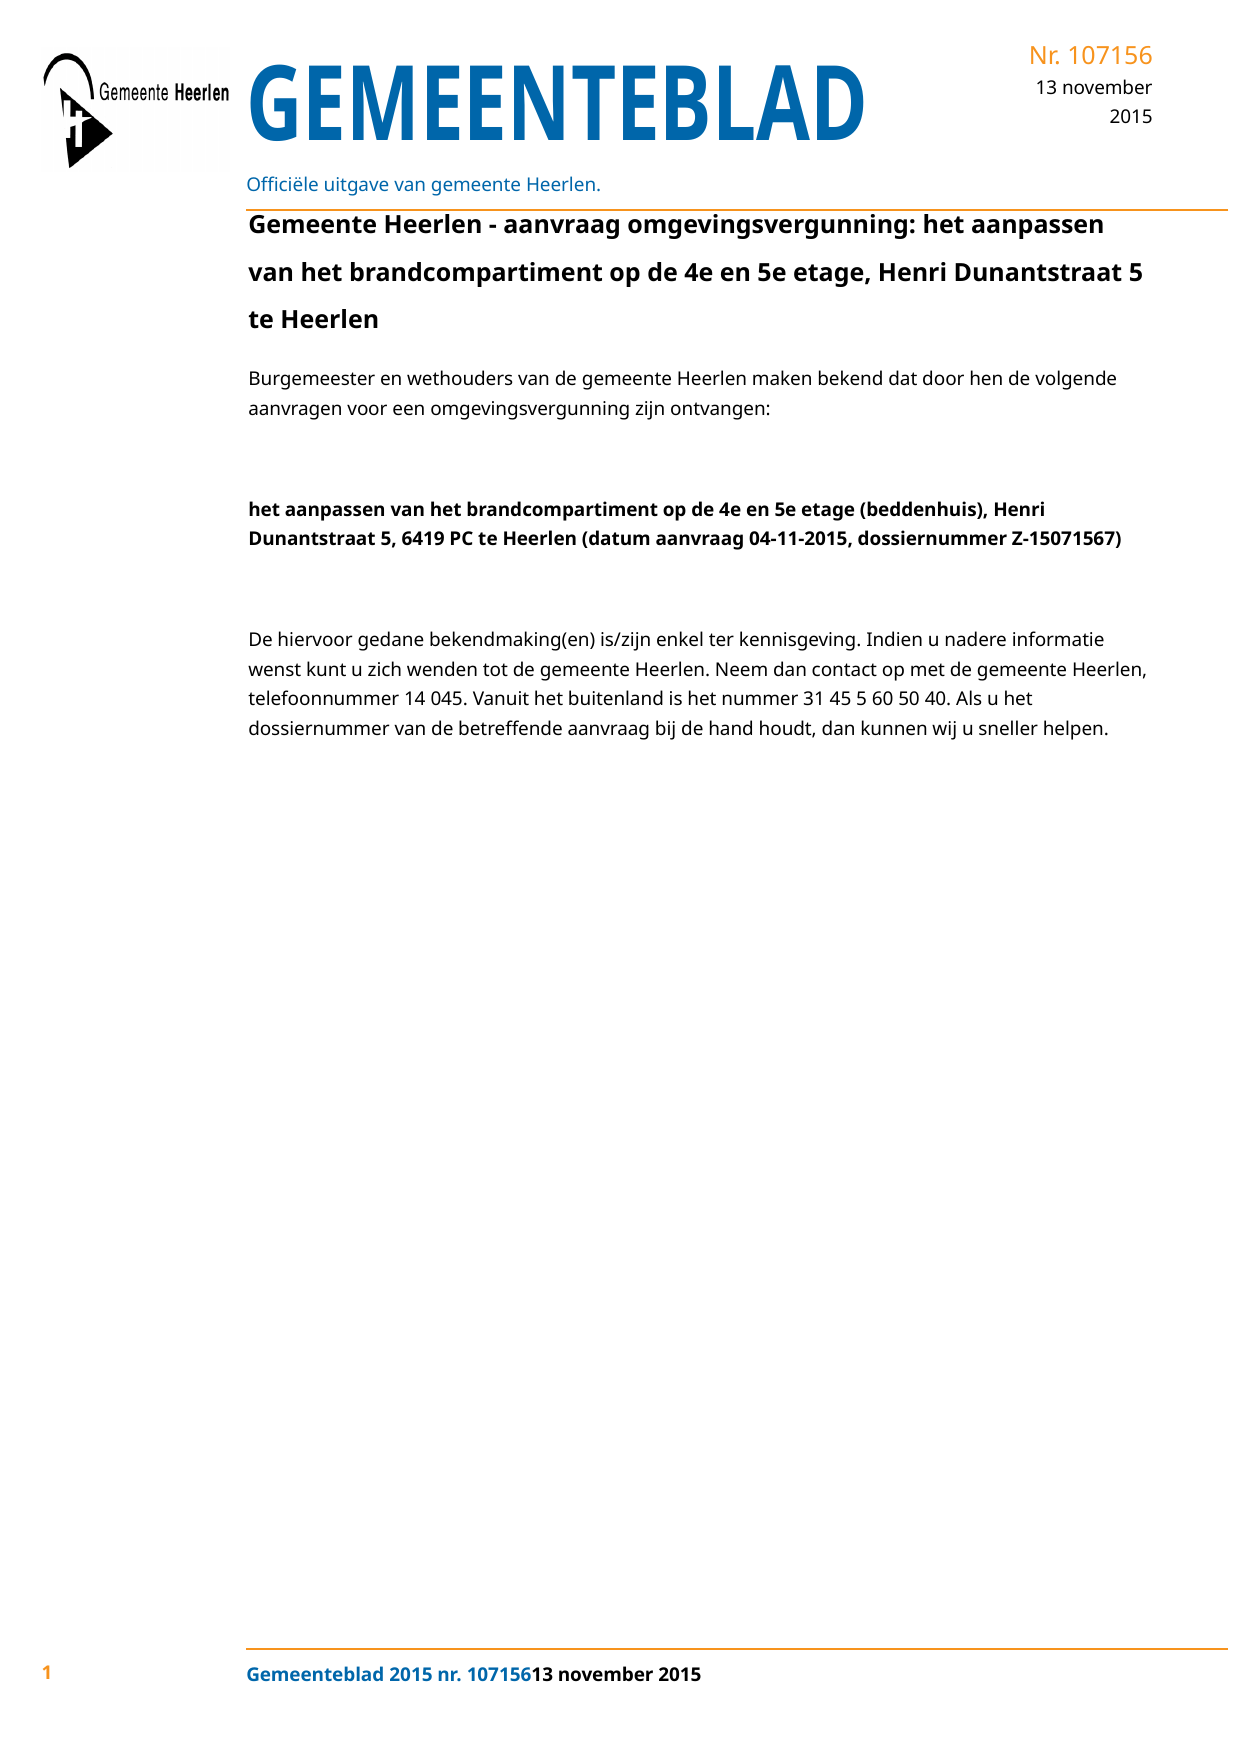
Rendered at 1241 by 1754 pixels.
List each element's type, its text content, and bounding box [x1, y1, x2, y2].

text het aanpassen van het brandcompartiment op de 4e en 5e etage (beddenhuis), Henri Dunantstraat 5, 6419 PC te Heerlen (datum aanvraag 04-11-2015, dossiernummer Z-15071567) [248, 496, 1152, 551]
text Burgemeester en wethouders van de gemeente Heerlen maken bekend dat door hen de volgende aanvragen voor een omgevingsvergunning zijn ontvangen: [248, 366, 1152, 421]
text Gemeente Heerlen - aanvraag omgevingsvergunning: het aanpassen van het brandcompartiment op de 4e en 5e etage, Henri Dunantstraat 5 te Heerlen [248, 211, 1152, 336]
picture [41, 47, 231, 172]
text De hiervoor gedane bekendmaking(en) is/zijn enkel ter kennisgeving. Indien u nadere informatie wenst kunt u zich wenden tot de gemeente Heerlen. Neem dan contact op met de gemeente Heerlen, telefoonnummer 14 045. Vanuit het buitenland is het nummer 31 45 5 60 50 40. Als u het dossiernummer van de betreffende aanvraag bij de hand houdt, dan kunnen wij u sneller helpen. [248, 626, 1152, 741]
